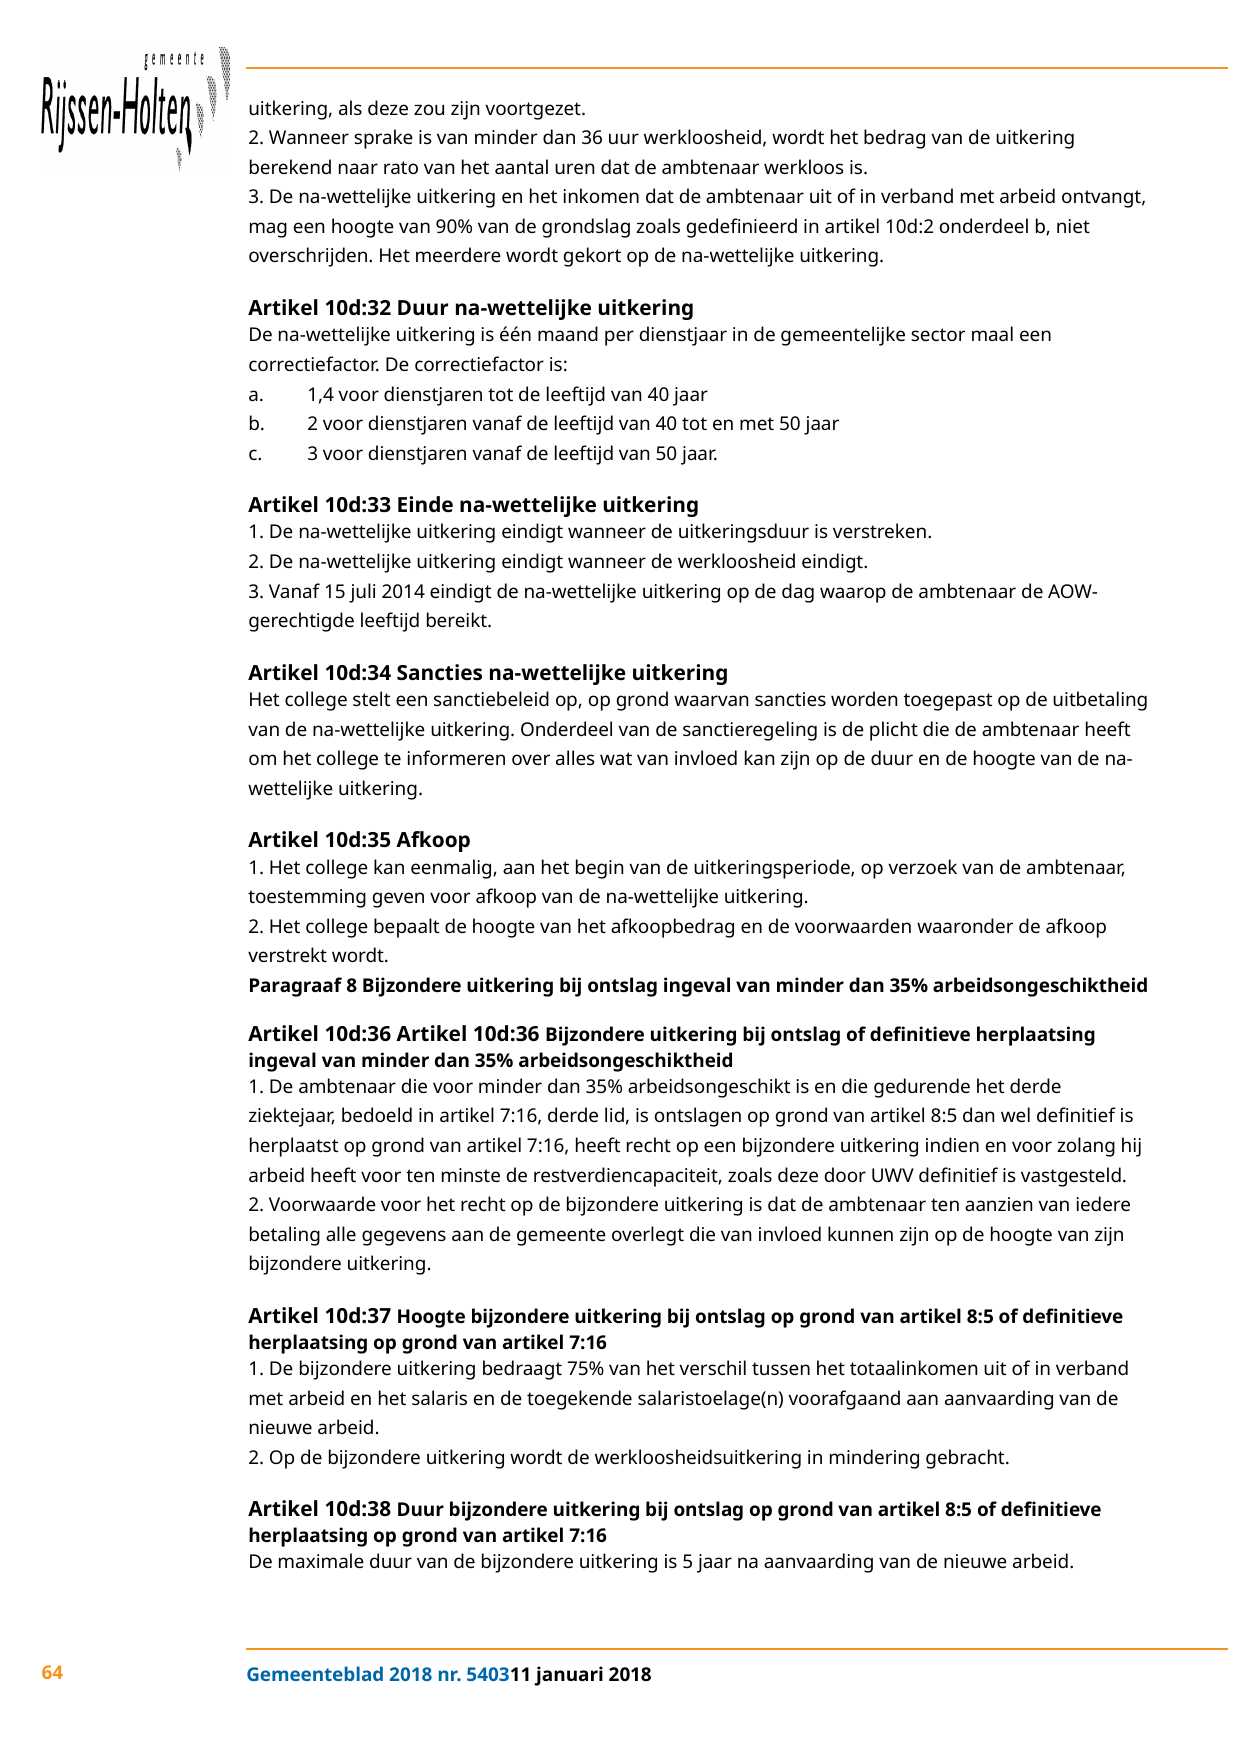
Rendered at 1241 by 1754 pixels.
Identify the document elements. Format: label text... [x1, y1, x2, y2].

text Artikel 10d:33 Einde na-wettelijke uitkering [248, 490, 1152, 519]
text Paragraaf 8 Bijzondere uitkering bij ontslag ingeval van minder dan 35% arbeidsongeschiktheid [248, 972, 1152, 998]
text 1. Het college kan eenmalig, aan het begin van de uitkeringsperiode, op verzoek van de ambtenaar, toestemming geven voor afkoop van de na-wettelijke uitkering. [248, 854, 1152, 909]
text 1. De na-wettelijke uitkering eindigt wanneer de uitkeringsduur is verstreken. [248, 519, 1152, 544]
text 2. De na-wettelijke uitkering eindigt wanneer de werkloosheid eindigt. [248, 548, 1152, 574]
text 2. Voorwaarde voor het recht op de bijzondere uitkering is dat de ambtenaar ten aanzien van iedere betaling alle gegevens aan de gemeente overlegt die van invloed kunnen zijn op de hoogte van zijn bijzondere uitkering. [248, 1191, 1152, 1276]
text 2. Wanneer sprake is van minder dan 36 uur werkloosheid, wordt het bedrag van de uitkering berekend naar rato van het aantal uren dat de ambtenaar werkloos is. [248, 124, 1152, 180]
text 3. Vanaf 15 juli 2014 eindigt de na-wettelijke uitkering op de dag waarop de ambtenaar de AOW-gerechtigde leeftijd bereikt. [248, 578, 1152, 633]
text uitkering, als deze zou zijn voortgezet. [248, 95, 1152, 121]
text Het college stelt een sanctiebeleid op, op grond waarvan sancties worden toegepast op de uitbetaling van de na-wettelijke uitkering. Onderdeel van de sanctieregeling is de plicht die de ambtenaar heeft om het college te informeren over alles wat van invloed kan zijn op de duur en de hoogte van de na-wettelijke uitkering. [248, 686, 1152, 801]
text Artikel 10d:32 Duur na-wettelijke uitkering [248, 293, 1152, 322]
text 2. Op de bijzondere uitkering wordt de werkloosheidsuitkering in mindering gebracht. [248, 1444, 1152, 1469]
text De na-wettelijke uitkering is één maand per dienstjaar in de gemeentelijke sector maal een correctiefactor. De correctiefactor is: [248, 322, 1152, 377]
text Artikel 10d:35 Afkoop [248, 826, 1152, 854]
list 3 voor dienstjaren vanaf de leeftijd van 50 jaar. [248, 440, 1152, 466]
text 2. Het college bepaalt de hoogte van het afkoopbedrag en de voorwaarden waaronder de afkoop verstrekt wordt. [248, 913, 1152, 968]
text 1. De bijzondere uitkering bedraagt 75% van het verschil tussen het totaalinkomen uit of in verband met arbeid en het salaris en de toegekende salaristoelage(n) voorafgaand aan aanvaarding van de nieuwe arbeid. [248, 1355, 1152, 1440]
list 2 voor dienstjaren vanaf de leeftijd van 40 tot en met 50 jaar [248, 410, 1152, 436]
text 1. De ambtenaar die voor minder dan 35% arbeidsongeschikt is en die gedurende het derde ziektejaar, bedoeld in artikel 7:16, derde lid, is ontslagen op grond van artikel 8:5 dan wel definitief is herplaatst op grond van artikel 7:16, heeft recht op een bijzondere uitkering indien en voor zolang hij arbeid heeft voor ten minste de restverdiencapaciteit, zoals deze door UWV definitief is vastgesteld. [248, 1073, 1152, 1187]
text Artikel 10d:38 Duur bijzondere uitkering bij ontslag op grond van artikel 8:5 of definitieve herplaatsing op grond van artikel 7:16 [248, 1494, 1152, 1548]
text Artikel 10d:36 Artikel 10d:36 Bijzondere uitkering bij ontslag of definitieve herplaatsing ingeval van minder dan 35% arbeidsongeschiktheid [248, 1019, 1152, 1073]
list 1,4 voor dienstjaren tot de leeftijd van 40 jaar [248, 381, 1152, 406]
text 3. De na-wettelijke uitkering en het inkomen dat de ambtenaar uit of in verband met arbeid ontvangt, mag een hoogte van 90% van de grondslag zoals gedefinieerd in artikel 10d:2 onderdeel b, niet overschrijden. Het meerdere wordt gekort op de na-wettelijke uitkering. [248, 183, 1152, 268]
text Artikel 10d:34 Sancties na-wettelijke uitkering [248, 658, 1152, 686]
text De maximale duur van de bijzondere uitkering is 5 jaar na aanvaarding van de nieuwe arbeid. [248, 1548, 1152, 1574]
text Artikel 10d:37 Hoogte bijzondere uitkering bij ontslag op grond van artikel 8:5 of definitieve herplaatsing op grond van artikel 7:16 [248, 1301, 1152, 1355]
picture [41, 47, 231, 172]
